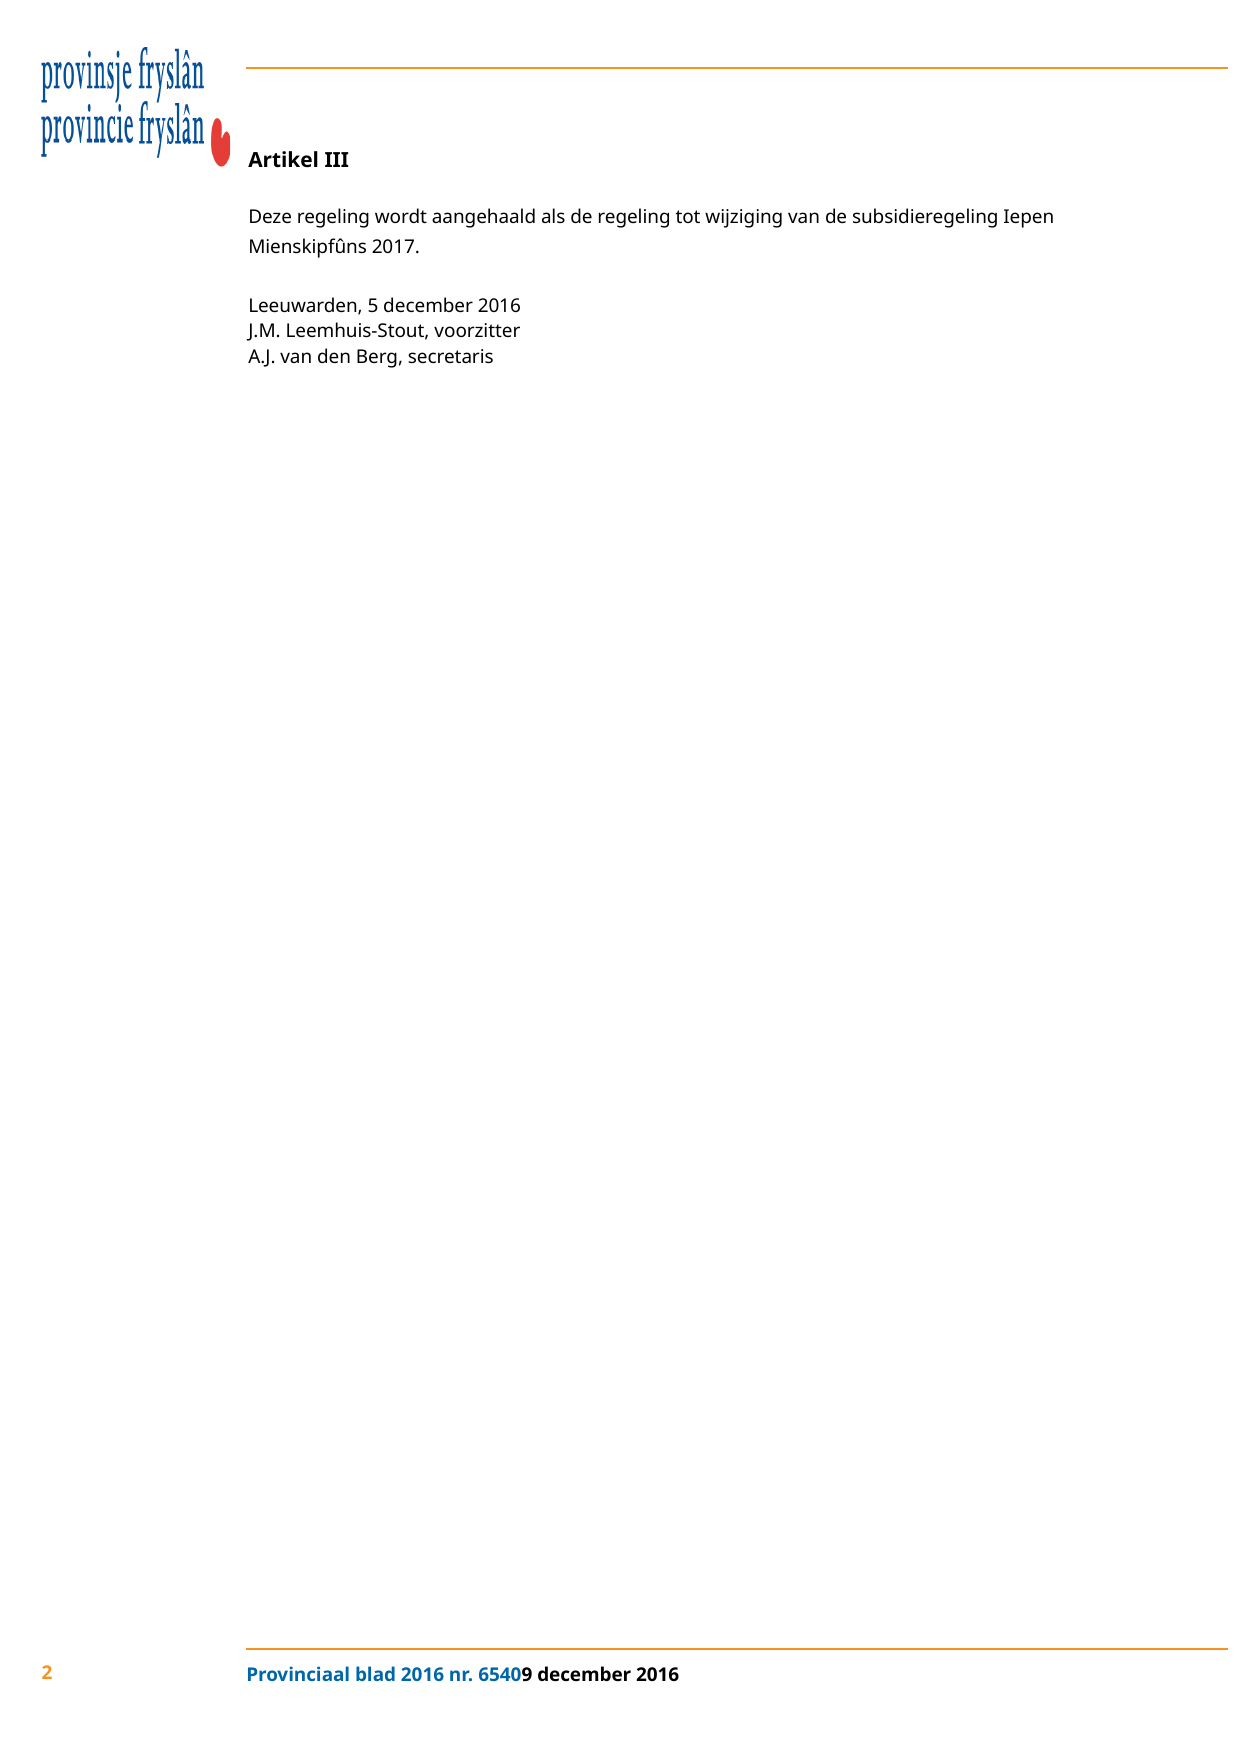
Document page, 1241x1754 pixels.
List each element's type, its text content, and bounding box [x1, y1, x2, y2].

text Artikel III [248, 145, 1152, 174]
text Deze regeling wordt aangehaald als de regeling tot wijziging van de subsidieregeling Iepen Mienskipfûns 2017. [248, 203, 1152, 258]
text J.M. Leemhuis-Stout, voorzitter [248, 318, 1152, 343]
text A.J. van den Berg, secretaris [248, 343, 1152, 369]
picture [41, 47, 231, 172]
text Leeuwarden, 5 december 2016 [248, 292, 1152, 318]
